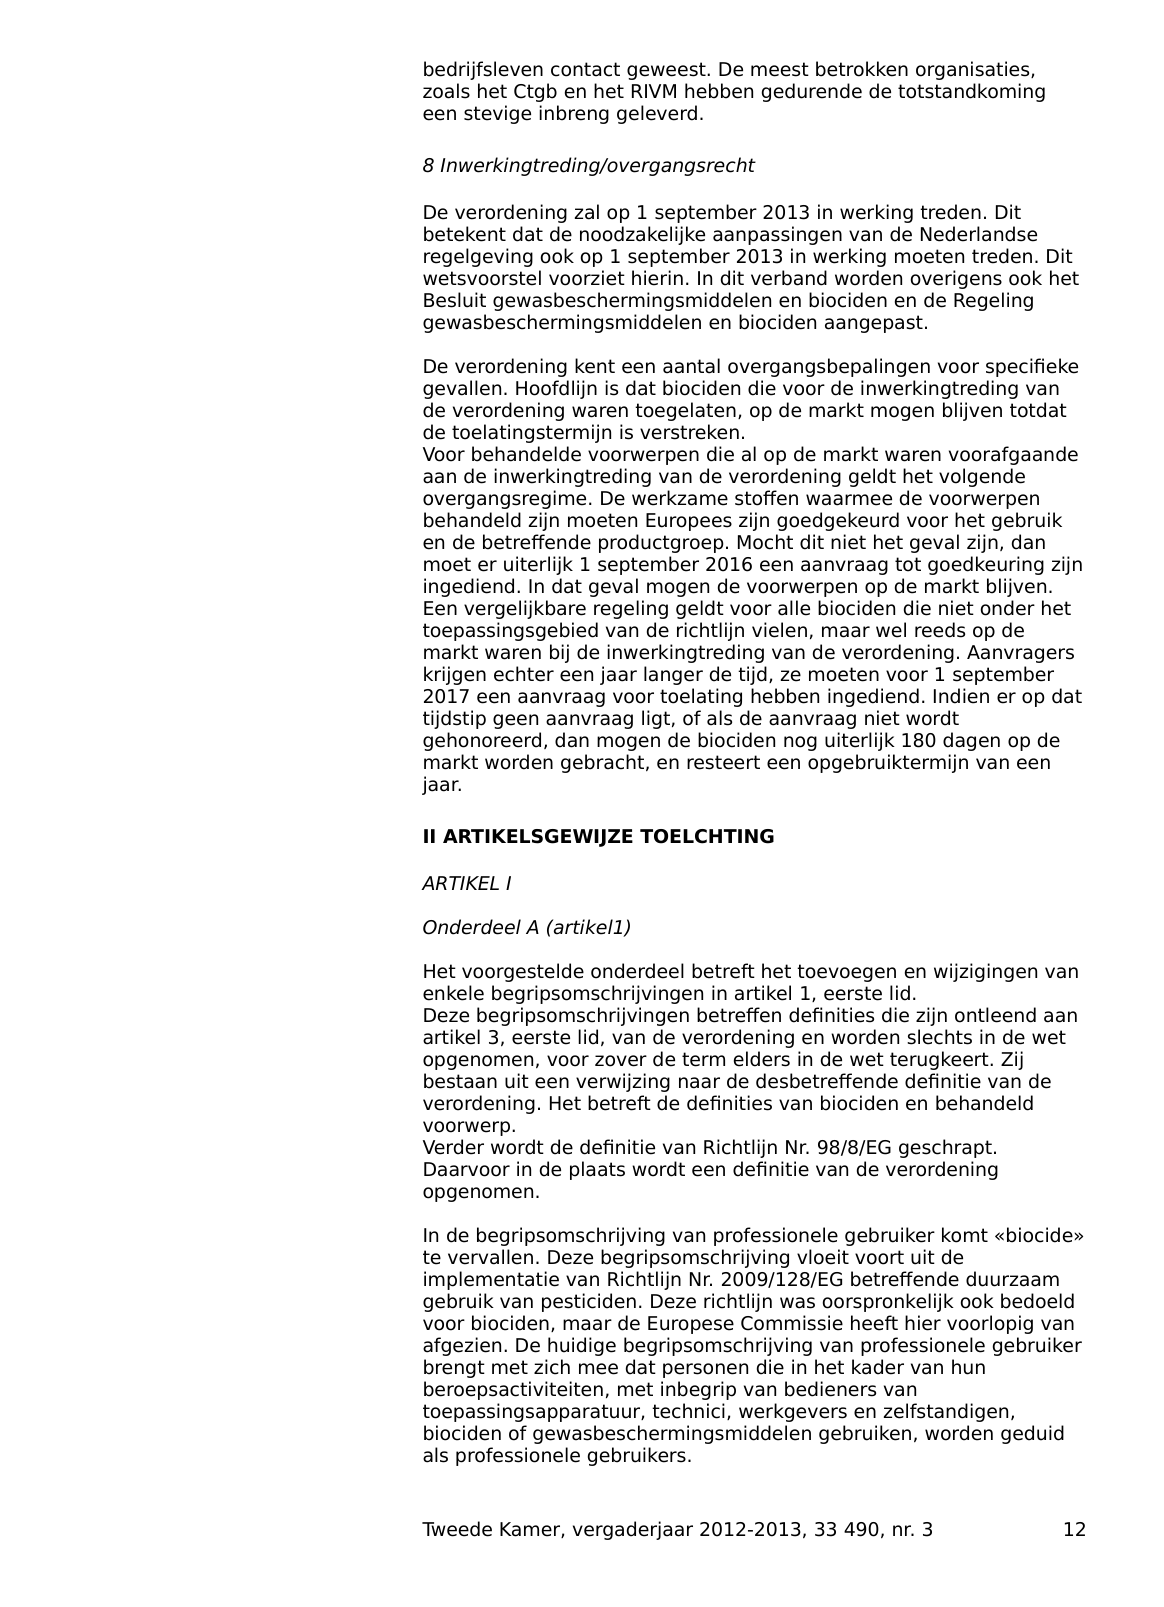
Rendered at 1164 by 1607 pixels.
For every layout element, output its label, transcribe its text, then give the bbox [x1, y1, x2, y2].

text Het voorgestelde onderdeel betreft het toevoegen en wijzigingen van enkele begripsomschrijvingen in artikel 1, eerste lid. [422, 961, 1087, 1005]
text In de begripsomschrijving van professionele gebruiker komt «biocide» te vervallen. Deze begripsomschrijving vloeit voort uit de implementatie van Richtlijn Nr. 2009/128/EG betreffende duurzaam gebruik van pesticiden. Deze richtlijn was oorspronkelijk ook bedoeld voor biociden, maar de Europese Commissie heeft hier voorlopig van afgezien. De huidige begripsomschrijving van professionele gebruiker brengt met zich mee dat personen die in het kader van hun beroepsactiviteiten, met inbegrip van bedieners van toepassingsapparatuur, technici, werkgevers en zelfstandigen, biociden of gewasbeschermingsmiddelen gebruiken, worden geduid als professionele gebruikers. [422, 1225, 1087, 1467]
text Verder wordt de definitie van Richtlijn Nr. 98/8/EG geschrapt. Daarvoor in de plaats wordt een definitie van de verordening opgenomen. [422, 1137, 1087, 1203]
subtitle Onderdeel A (artikel1) [422, 917, 1087, 939]
subtitle 8 Inwerkingtreding/overgangsrecht [422, 155, 1087, 177]
text De verordening kent een aantal overgangsbepalingen voor specifieke gevallen. Hoofdlijn is dat biociden die voor de inwerkingtreding van de verordening waren toegelaten, op de markt mogen blijven totdat de toelatingstermijn is verstreken. [422, 356, 1087, 444]
subtitle II ARTIKELSGEWIJZE TOELCHTING [422, 826, 1087, 848]
text De verordening zal op 1 september 2013 in werking treden. Dit betekent dat de noodzakelijke aanpassingen van de Nederlandse regelgeving ook op 1 september 2013 in werking moeten treden. Dit wetsvoorstel voorziet hierin. In dit verband worden overigens ook het Besluit gewasbeschermingsmiddelen en biociden en de Regeling gewasbeschermingsmiddelen en biociden aangepast. [422, 202, 1087, 334]
text Voor behandelde voorwerpen die al op de markt waren voorafgaande aan de inwerkingtreding van de verordening geldt het volgende overgangsregime. De werkzame stoffen waarmee de voorwerpen behandeld zijn moeten Europees zijn goedgekeurd voor het gebruik en de betreffende productgroep. Mocht dit niet het geval zijn, dan moet er uiterlijk 1 september 2016 een aanvraag tot goedkeuring zijn ingediend. In dat geval mogen de voorwerpen op de markt blijven. [422, 444, 1087, 598]
text Een vergelijkbare regeling geldt voor alle biociden die niet onder het toepassingsgebied van de richtlijn vielen, maar wel reeds op de markt waren bij de inwerkingtreding van de verordening. Aanvragers krijgen echter een jaar langer de tijd, ze moeten voor 1 september 2017 een aanvraag voor toelating hebben ingediend. Indien er op dat tijdstip geen aanvraag ligt, of als de aanvraag niet wordt gehonoreerd, dan mogen de biociden nog uiterlijk 180 dagen op de markt worden gebracht, en resteert een opgebruiktermijn van een jaar. [422, 598, 1087, 796]
text Deze begripsomschrijvingen betreffen definities die zijn ontleend aan artikel 3, eerste lid, van de verordening en worden slechts in de wet opgenomen, voor zover de term elders in de wet terugkeert. Zij bestaan uit een verwijzing naar de desbetreffende definitie van de verordening. Het betreft de definities van biociden en behandeld voorwerp. [422, 1005, 1087, 1137]
subtitle ARTIKEL I [422, 873, 1087, 894]
text bedrijfsleven contact geweest. De meest betrokken organisaties, zoals het Ctgb en het RIVM hebben gedurende de totstandkoming een stevige inbreng geleverd. [422, 59, 1087, 125]
